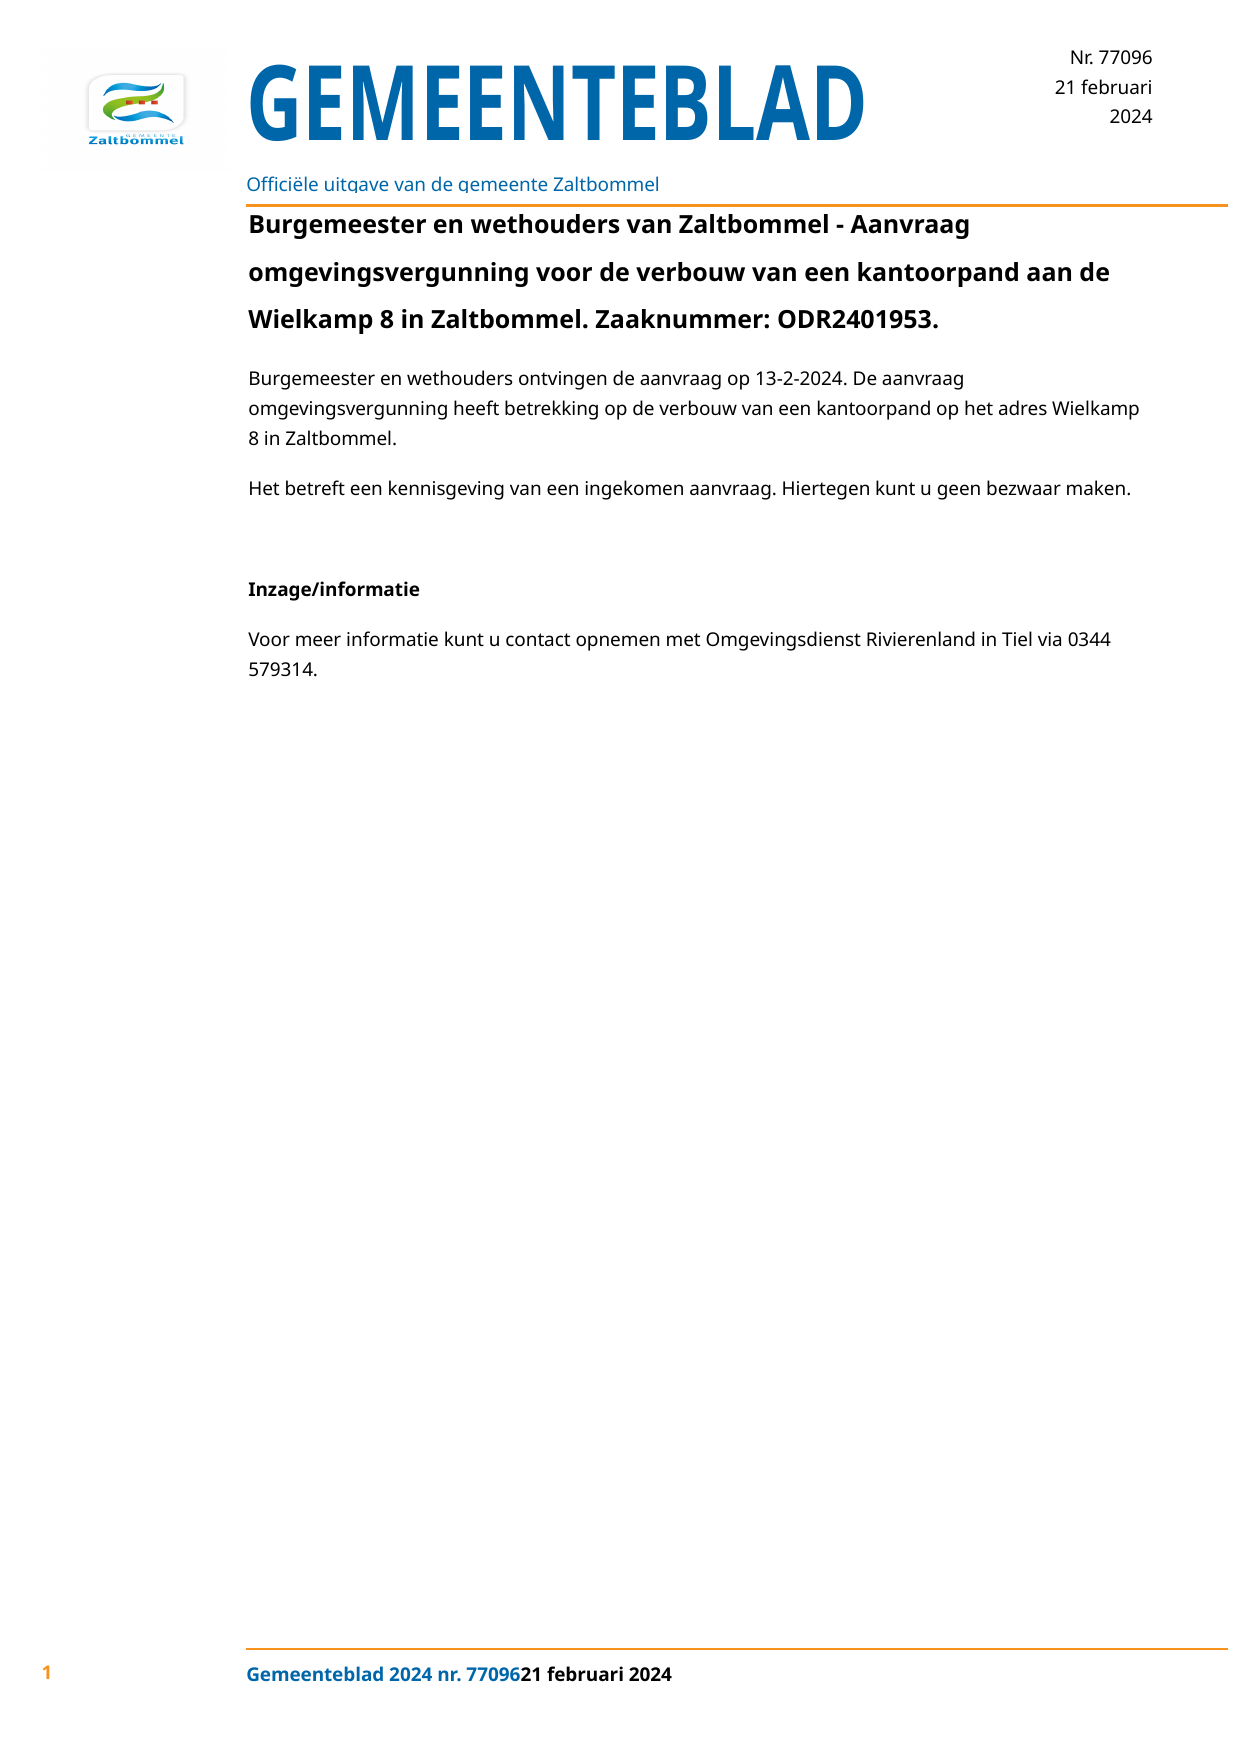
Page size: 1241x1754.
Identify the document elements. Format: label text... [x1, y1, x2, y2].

text Voor meer informatie kunt u contact opnemen met Omgevingsdienst Rivierenland in Tiel via 0344 579314. [248, 626, 1152, 682]
text Inzage/informatie [248, 576, 1152, 602]
text Burgemeester en wethouders ontvingen de aanvraag op 13-2-2024. De aanvraag omgevingsvergunning heeft betrekking op de verbouw van een kantoorpand op het adres Wielkamp 8 in Zaltbommel. [248, 366, 1152, 450]
picture [41, 47, 231, 172]
text Het betreft een kennisgeving van een ingekomen aanvraag. Hiertegen kunt u geen bezwaar maken. [248, 475, 1152, 501]
text Burgemeester en wethouders van Zaltbommel - Aanvraag omgevingsvergunning voor de verbouw van een kantoorpand aan de Wielkamp 8 in Zaltbommel. Zaaknummer: ODR2401953. [248, 207, 1152, 336]
